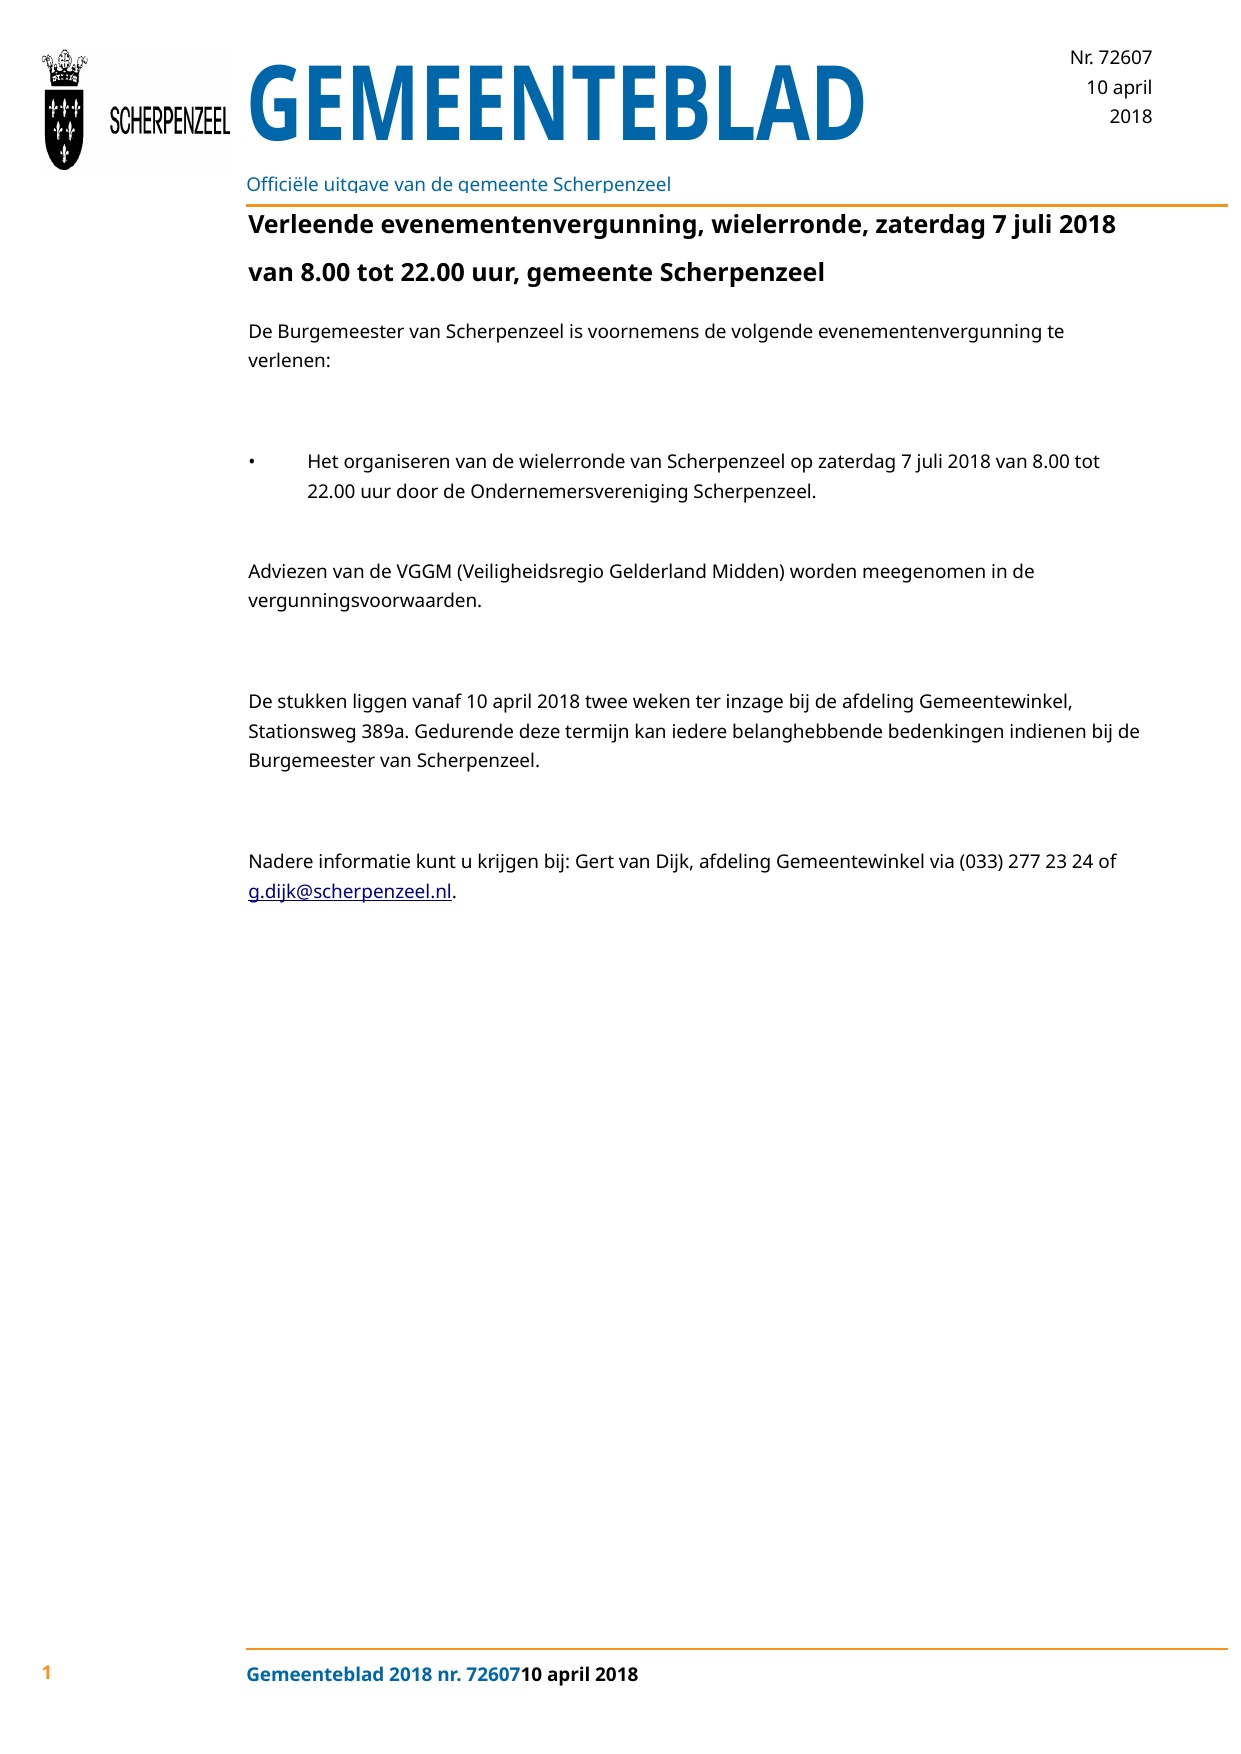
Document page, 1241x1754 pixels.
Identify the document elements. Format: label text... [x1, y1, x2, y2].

picture [41, 47, 231, 172]
text Verleende evenementenvergunning, wielerronde, zaterdag 7 juli 2018 van 8.00 tot 22.00 uur, gemeente Scherpenzeel [248, 207, 1152, 288]
text De stukken liggen vanaf 10 april 2018 twee weken ter inzage bij de afdeling Gemeentewinkel, Stationsweg 389a. Gedurende deze termijn kan iedere belanghebbende bedenkingen indienen bij de Burgemeester van Scherpenzeel. [248, 688, 1152, 773]
text Adviezen van de VGGM (Veiligheidsregio Gelderland Midden) worden meegenomen in de vergunningsvoorwaarden. [248, 558, 1152, 613]
list Het organiseren van de wielerronde van Scherpenzeel op zaterdag 7 juli 2018 van 8.00 tot 22.00 uur door de Ondernemersvereniging Scherpenzeel. [248, 448, 1152, 504]
text Nadere informatie kunt u krijgen bij: Gert van Dijk, afdeling Gemeentewinkel via (033) 277 23 24 of g.dijk@scherpenzeel.nl. [248, 848, 1152, 904]
text De Burgemeester van Scherpenzeel is voornemens de volgende evenementenvergunning te verlenen: [248, 318, 1152, 373]
